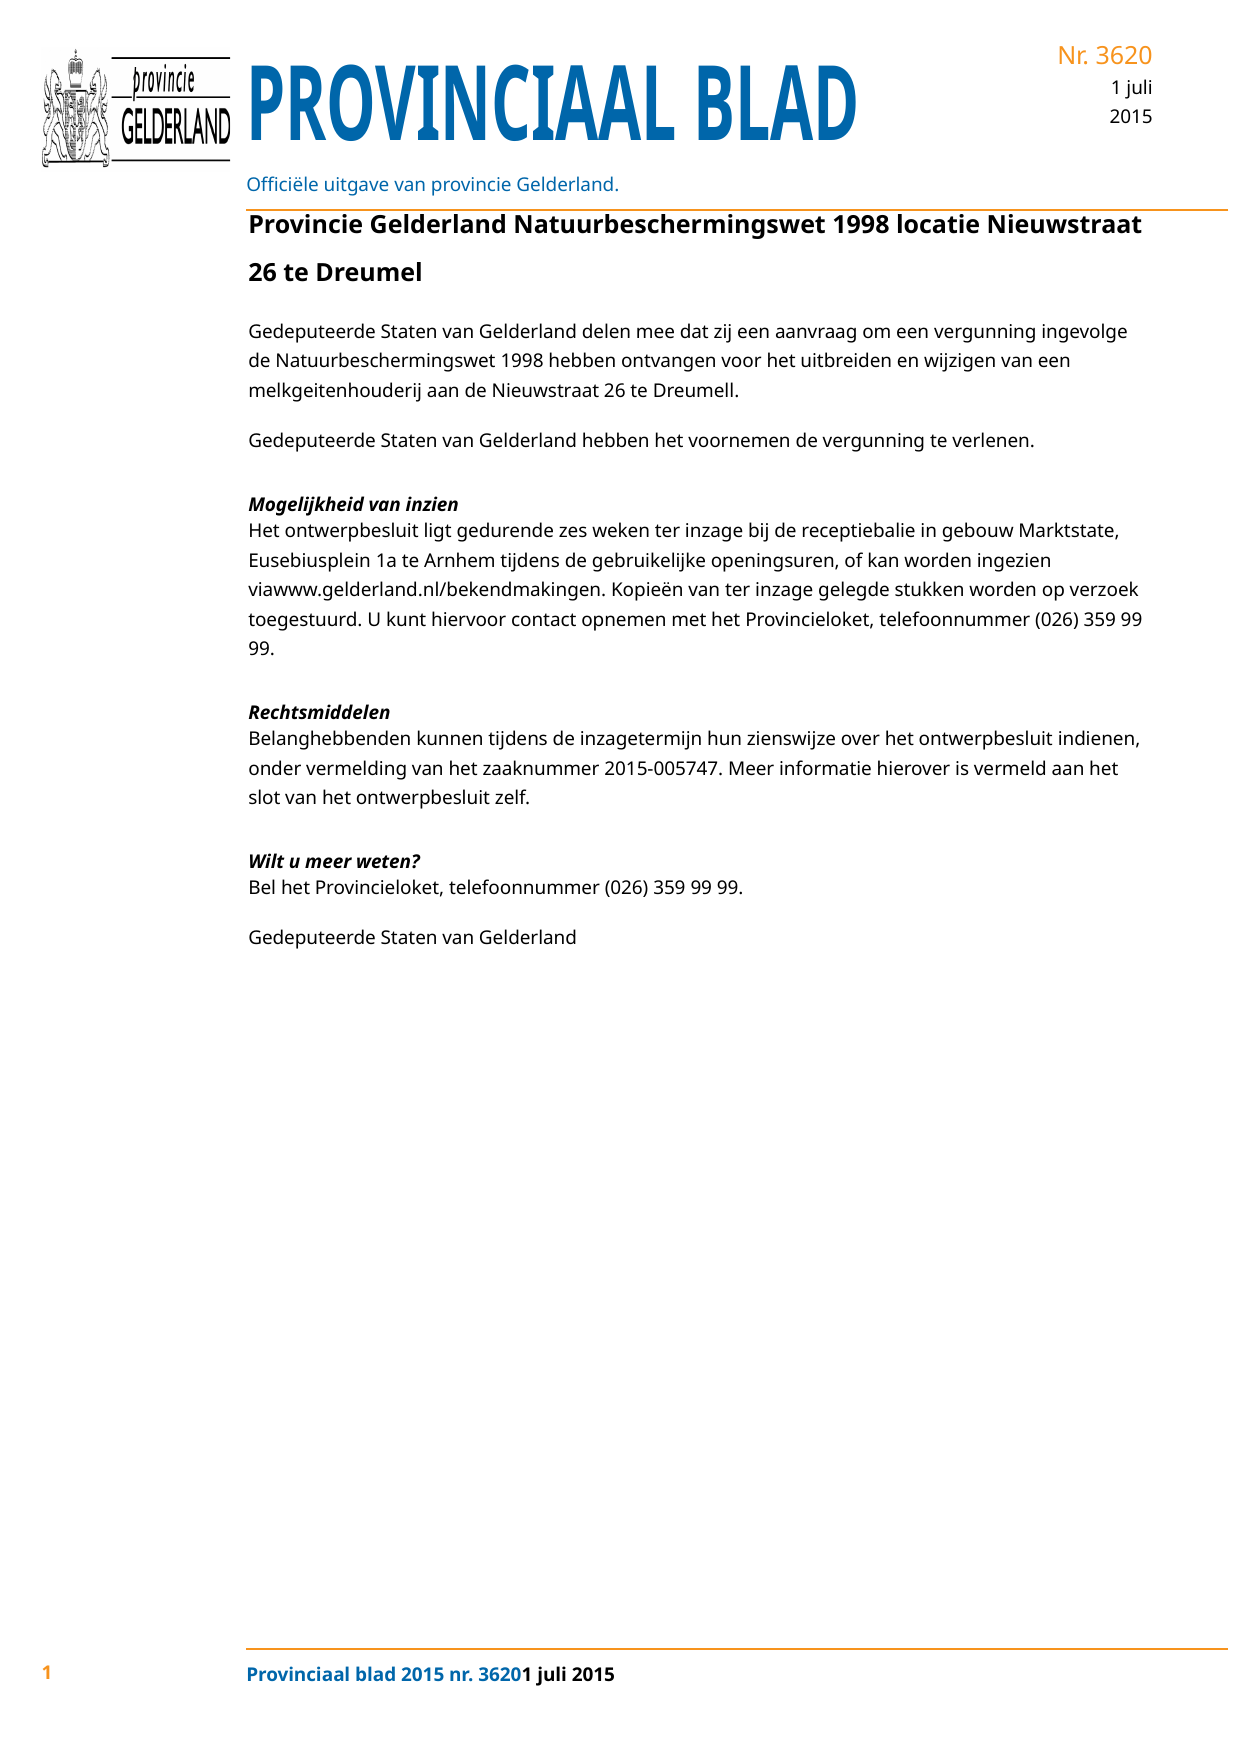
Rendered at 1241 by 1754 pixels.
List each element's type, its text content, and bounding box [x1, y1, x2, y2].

text Rechtsmiddelen [248, 699, 1152, 725]
text Bel het Provincieloket, telefoonnummer (026) 359 99 99. [248, 874, 1152, 900]
text Gedeputeerde Staten van Gelderland [248, 924, 1152, 950]
text Het ontwerpbesluit ligt gedurende zes weken ter inzage bij de receptiebalie in gebouw Marktstate, Eusebiusplein 1a te Arnhem tijdens de gebruikelijke openingsuren, of kan worden ingezien viawww.gelderland.nl/bekendmakingen. Kopieën van ter inzage gelegde stukken worden op verzoek toegestuurd. U kunt hiervoor contact opnemen met het Provincieloket, telefoonnummer (026) 359 99 99. [248, 517, 1152, 661]
text Mogelijkheid van inzien [248, 491, 1152, 517]
text Belanghebbenden kunnen tijdens de inzagetermijn hun zienswijze over het ontwerpbesluit indienen, onder vermelding van het zaaknummer 2015-005747. Meer informatie hierover is vermeld aan het slot van het ontwerpbesluit zelf. [248, 725, 1152, 810]
text Gedeputeerde Staten van Gelderland delen mee dat zij een aanvraag om een vergunning ingevolge de Natuurbeschermingswet 1998 hebben ontvangen voor het uitbreiden en wijzigen van een melkgeitenhouderij aan de Nieuwstraat 26 te Dreumell. [248, 318, 1152, 403]
picture [41, 47, 231, 172]
text Gedeputeerde Staten van Gelderland hebben het voornemen de vergunning te verlenen. [248, 427, 1152, 453]
text Provincie Gelderland Natuurbeschermingswet 1998 locatie Nieuwstraat 26 te Dreumel [248, 211, 1152, 288]
text Wilt u meer weten? [248, 848, 1152, 874]
